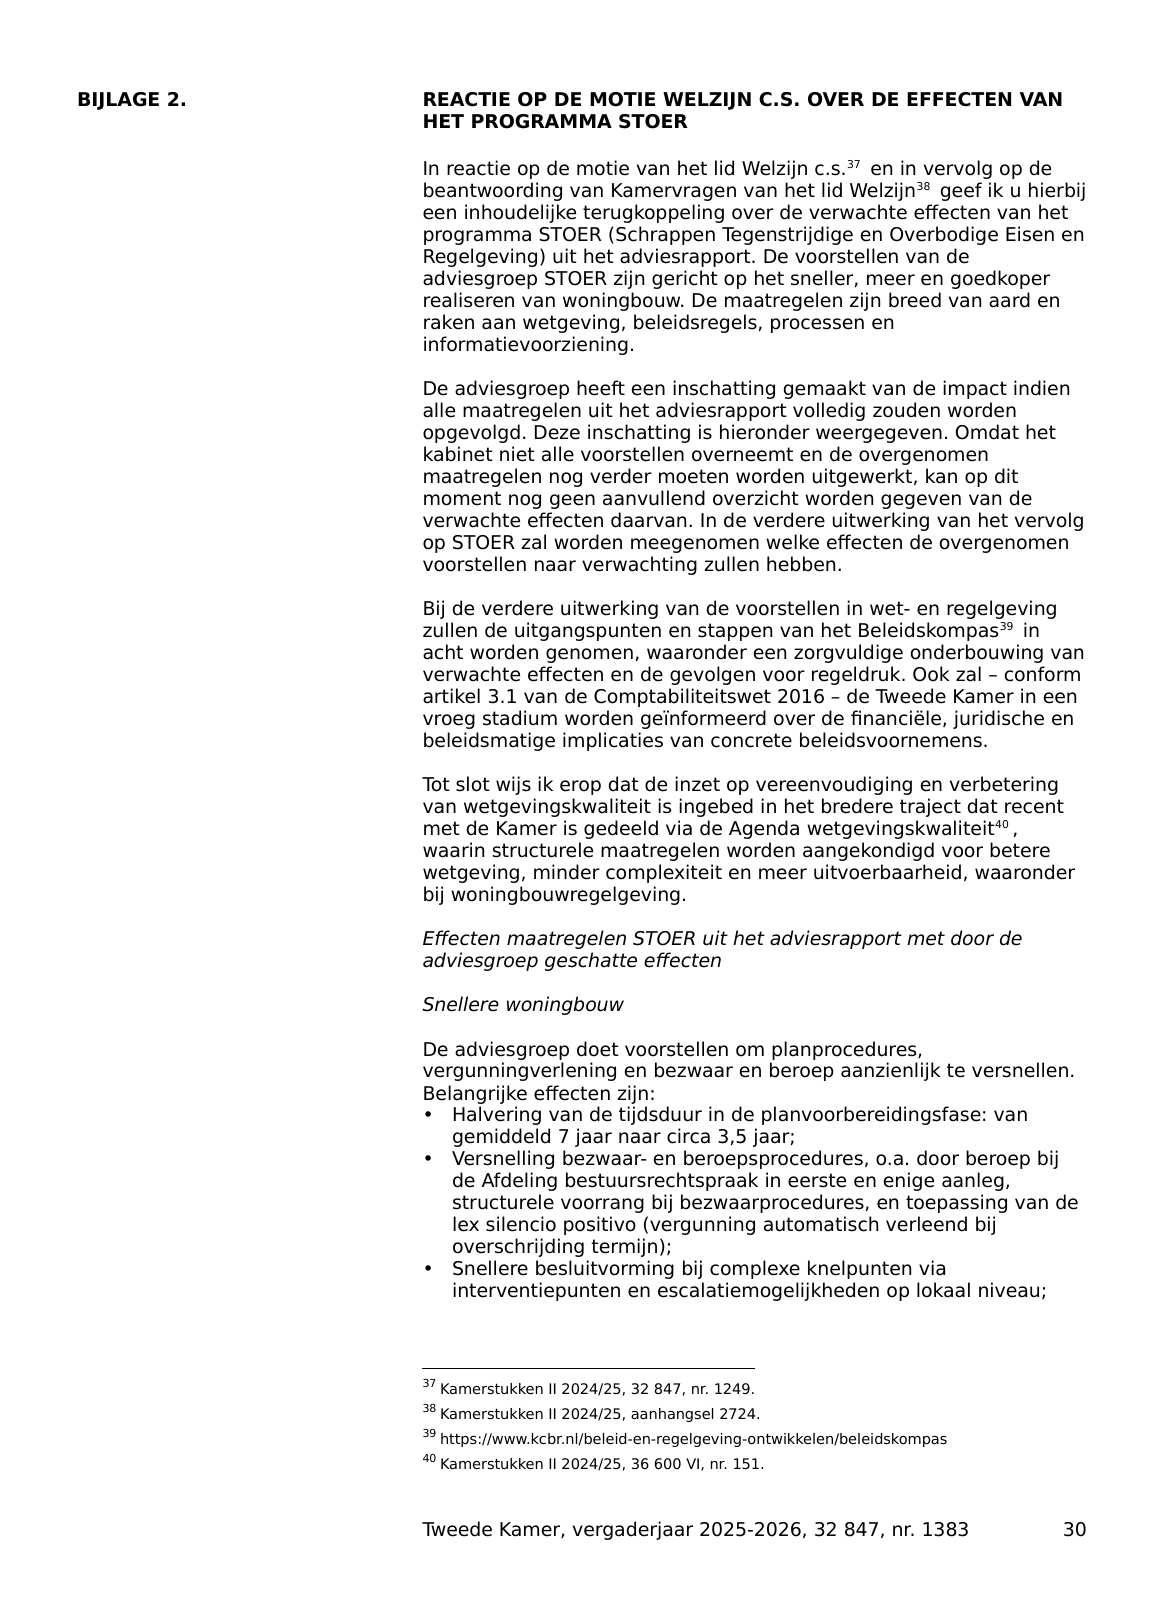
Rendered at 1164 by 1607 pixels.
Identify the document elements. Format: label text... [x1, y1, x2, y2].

text Tot slot wijs ik erop dat de inzet op vereenvoudiging en verbetering van wetgevingskwaliteit is ingebed in het bredere traject dat recent met de Kamer is gedeeld via de Agenda wetgevingskwaliteit, waarin structurele maatregelen worden aangekondigd voor betere wetgeving, minder complexiteit en meer uitvoerbaarheid, waaronder bij woningbouwregelgeving. [422, 774, 1087, 906]
text Kamerstukken II 2024/25, aanhangsel 2724. [422, 1402, 1087, 1424]
subtitle Effecten maatregelen STOER uit het adviesrapport met door de adviesgroep geschatte effecten [422, 928, 1087, 972]
text In reactie op de motie van het lid Welzijn c.s. en in vervolg op de beantwoording van Kamervragen van het lid Welzijn geef ik u hierbij een inhoudelijke terugkoppeling over de verwachte effecten van het programma STOER (Schrappen Tegenstrijdige en Overbodige Eisen en Regelgeving) uit het adviesrapport. De voorstellen van de adviesgroep STOER zijn gericht op het sneller, meer en goedkoper realiseren van woningbouw. De maatregelen zijn breed van aard en raken aan wetgeving, beleidsregels, processen en informatievoorziening. [422, 158, 1087, 356]
text Kamerstukken II 2024/25, 36 600 VI, nr. 151. [422, 1452, 1087, 1474]
text https://www.kcbr.nl/beleid-en-regelgeving-ontwikkelen/beleidskompas [422, 1427, 1087, 1449]
text Kamerstukken II 2024/25, 32 847, nr. 1249. [422, 1377, 1087, 1399]
text • Snellere besluitvorming bij complexe knelpunten via interventiepunten en escalatiemogelijkheden op lokaal niveau; [422, 1258, 1087, 1302]
text De adviesgroep heeft een inschatting gemaakt van de impact indien alle maatregelen uit het adviesrapport volledig zouden worden opgevolgd. Deze inschatting is hieronder weergegeven. Omdat het kabinet niet alle voorstellen overneemt en de overgenomen maatregelen nog verder moeten worden uitgewerkt, kan op dit moment nog geen aanvullend overzicht worden gegeven van de verwachte effecten daarvan. In de verdere uitwerking van het vervolg op STOER zal worden meegenomen welke effecten de overgenomen voorstellen naar verwachting zullen hebben. [422, 378, 1087, 576]
subtitle BIJLAGE 2. REACTIE OP DE MOTIE WELZIJN C.S. OVER DE EFFECTEN VAN HET PROGRAMMA STOER [77, 89, 1087, 133]
text Bij de verdere uitwerking van de voorstellen in wet- en regelgeving zullen de uitgangspunten en stappen van het Beleidskompas in acht worden genomen, waaronder een zorgvuldige onderbouwing van verwachte effecten en de gevolgen voor regeldruk. Ook zal – conform artikel 3.1 van de Comptabiliteitswet 2016 – de Tweede Kamer in een vroeg stadium worden geïnformeerd over de financiële, juridische en beleidsmatige implicaties van concrete beleidsvoornemens. [422, 598, 1087, 752]
text • Halvering van de tijdsduur in de planvoorbereidingsfase: van gemiddeld 7 jaar naar circa 3,5 jaar; [422, 1104, 1087, 1148]
text De adviesgroep doet voorstellen om planprocedures, vergunningverlening en bezwaar en beroep aanzienlijk te versnellen. Belangrijke effecten zijn: [422, 1038, 1087, 1104]
subtitle Snellere woningbouw [422, 994, 1087, 1016]
text • Versnelling bezwaar- en beroepsprocedures, o.a. door beroep bij de Afdeling bestuursrechtspraak in eerste en enige aanleg, structurele voorrang bij bezwaarprocedures, en toepassing van de lex silencio positivo (vergunning automatisch verleend bij overschrijding termijn); [422, 1148, 1087, 1258]
